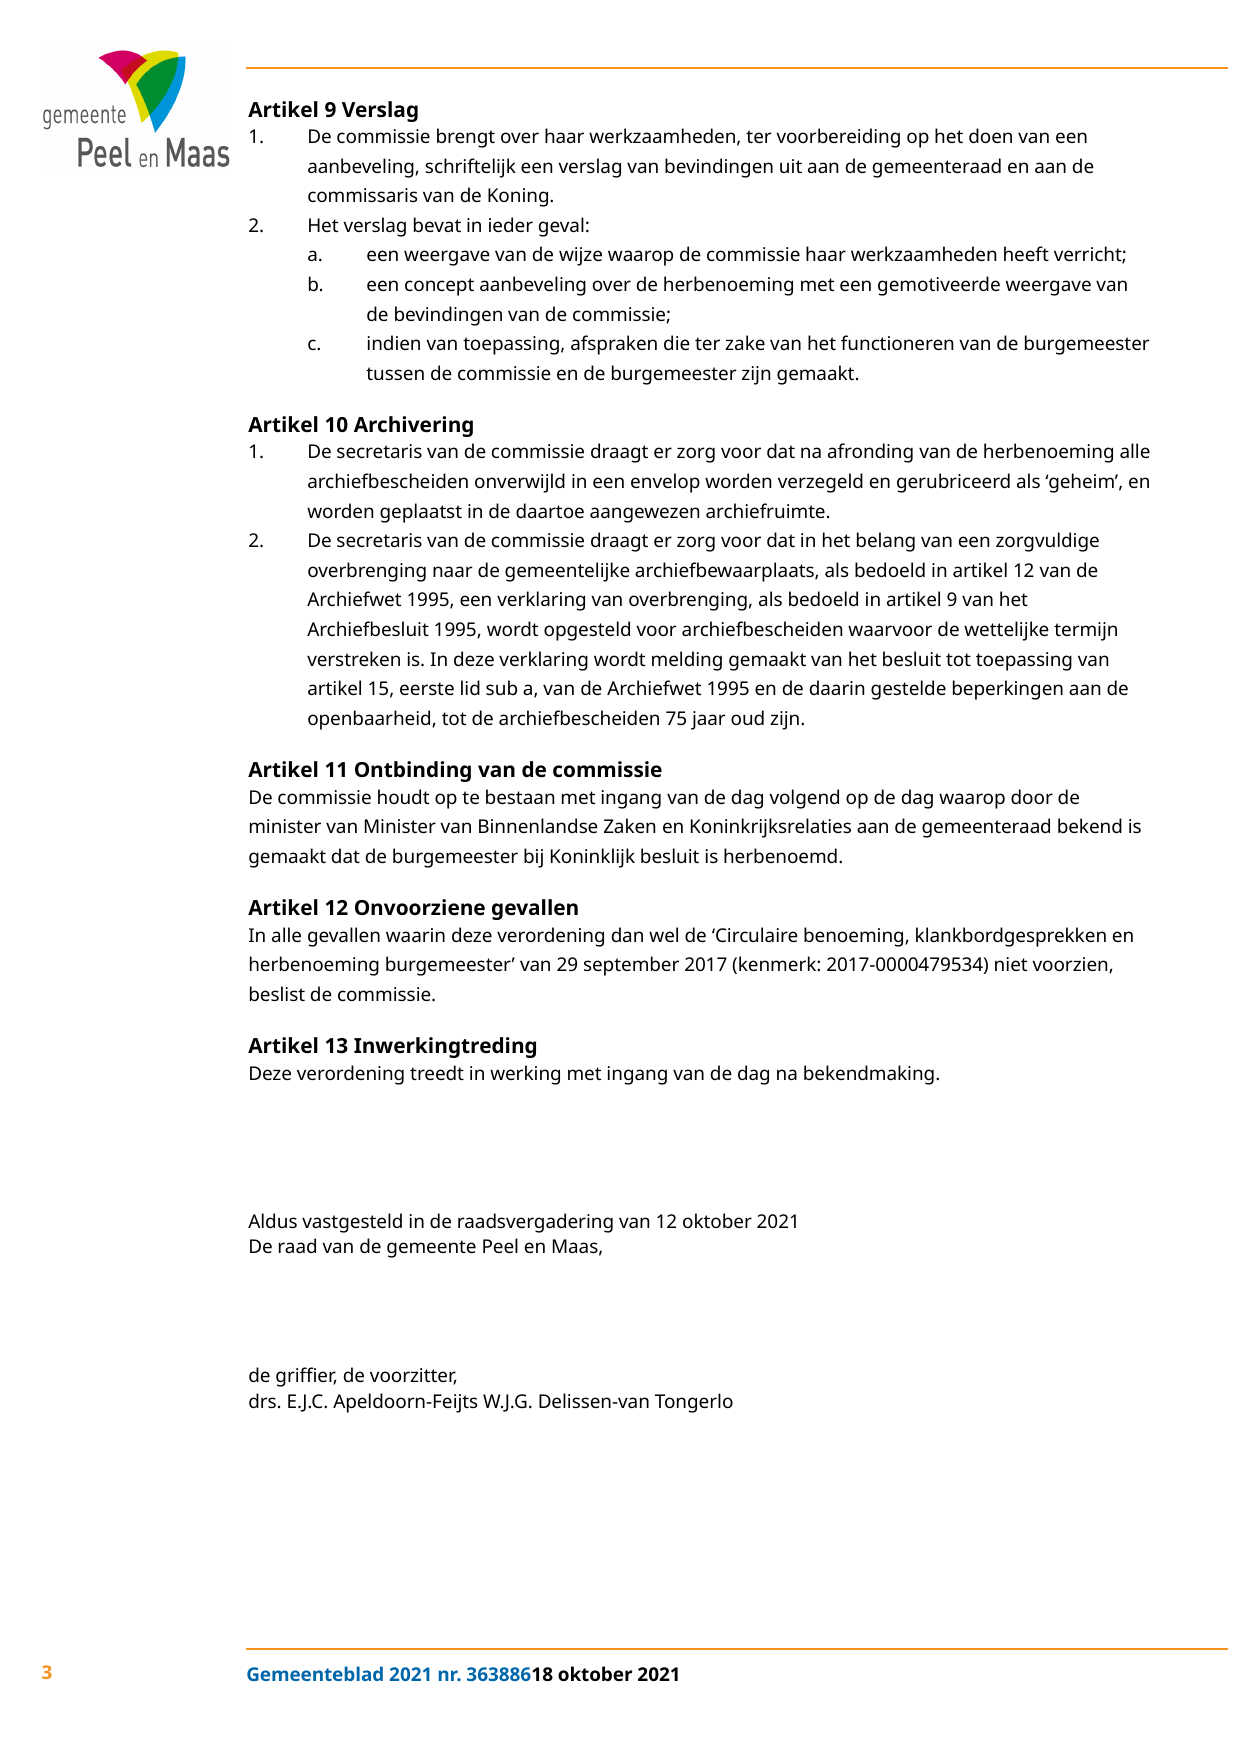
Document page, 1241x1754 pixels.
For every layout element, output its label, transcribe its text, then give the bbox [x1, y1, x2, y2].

list De secretaris van de commissie draagt er zorg voor dat na afronding van de herbenoeming alle archiefbescheiden onverwijld in een envelop worden verzegeld en gerubriceerd als ‘geheim’, en worden geplaatst in de daartoe aangewezen archiefruimte. [248, 439, 1152, 524]
text Artikel 12 Onvoorziene gevallen [248, 893, 1152, 922]
text Artikel 10 Archivering [248, 410, 1152, 439]
text Artikel 9 Verslag [248, 95, 1152, 123]
text De raad van de gemeente Peel en Maas, [248, 1233, 1152, 1259]
text drs. E.J.C. Apeldoorn-Feijts W.J.G. Delissen-van Tongerlo [248, 1388, 1152, 1414]
text Artikel 13 Inwerkingtreding [248, 1031, 1152, 1060]
text de griffier, de voorzitter, [248, 1362, 1152, 1388]
list De secretaris van de commissie draagt er zorg voor dat in het belang van een zorgvuldige overbrenging naar de gemeentelijke archiefbewaarplaats, als bedoeld in artikel 12 van de Archiefwet 1995, een verklaring van overbrenging, als bedoeld in artikel 9 van het Archiefbesluit 1995, wordt opgesteld voor archiefbescheiden waarvoor de wettelijke termijn verstreken is. In deze verklaring wordt melding gemaakt van het besluit tot toepassing van artikel 15, eerste lid sub a, van de Archiefwet 1995 en de daarin gestelde beperkingen aan de openbaarheid, tot de archiefbescheiden 75 jaar oud zijn. [248, 527, 1152, 731]
list een weergave van de wijze waarop de commissie haar werkzaamheden heeft verricht; [307, 242, 1152, 267]
text De commissie houdt op te bestaan met ingang van de dag volgend op de dag waarop door de minister van Minister van Binnenlandse Zaken en Koninkrijksrelaties aan de gemeenteraad bekend is gemaakt dat de burgemeester bij Koninklijk besluit is herbenoemd. [248, 784, 1152, 869]
text In alle gevallen waarin deze verordening dan wel de ‘Circulaire benoeming, klankbordgesprekken en herbenoeming burgemeester’ van 29 september 2017 (kenmerk: 2017-0000479534) niet voorzien, beslist de commissie. [248, 922, 1152, 1007]
list indien van toepassing, afspraken die ter zake van het functioneren van de burgemeester tussen de commissie en de burgemeester zijn gemaakt. [307, 330, 1152, 386]
text Artikel 11 Ontbinding van de commissie [248, 755, 1152, 784]
list een concept aanbeveling over de herbenoeming met een gemotiveerde weergave van de bevindingen van de commissie; [307, 271, 1152, 326]
picture [41, 47, 231, 172]
text Aldus vastgesteld in de raadsvergadering van 12 oktober 2021 [248, 1208, 1152, 1233]
text Deze verordening treedt in werking met ingang van de dag na bekendmaking. [248, 1060, 1152, 1086]
list Het verslag bevat in ieder geval: [248, 212, 1152, 238]
list De commissie brengt over haar werkzaamheden, ter voorbereiding op het doen van een aanbeveling, schriftelijk een verslag van bevindingen uit aan de gemeenteraad en aan de commissaris van de Koning. [248, 123, 1152, 208]
